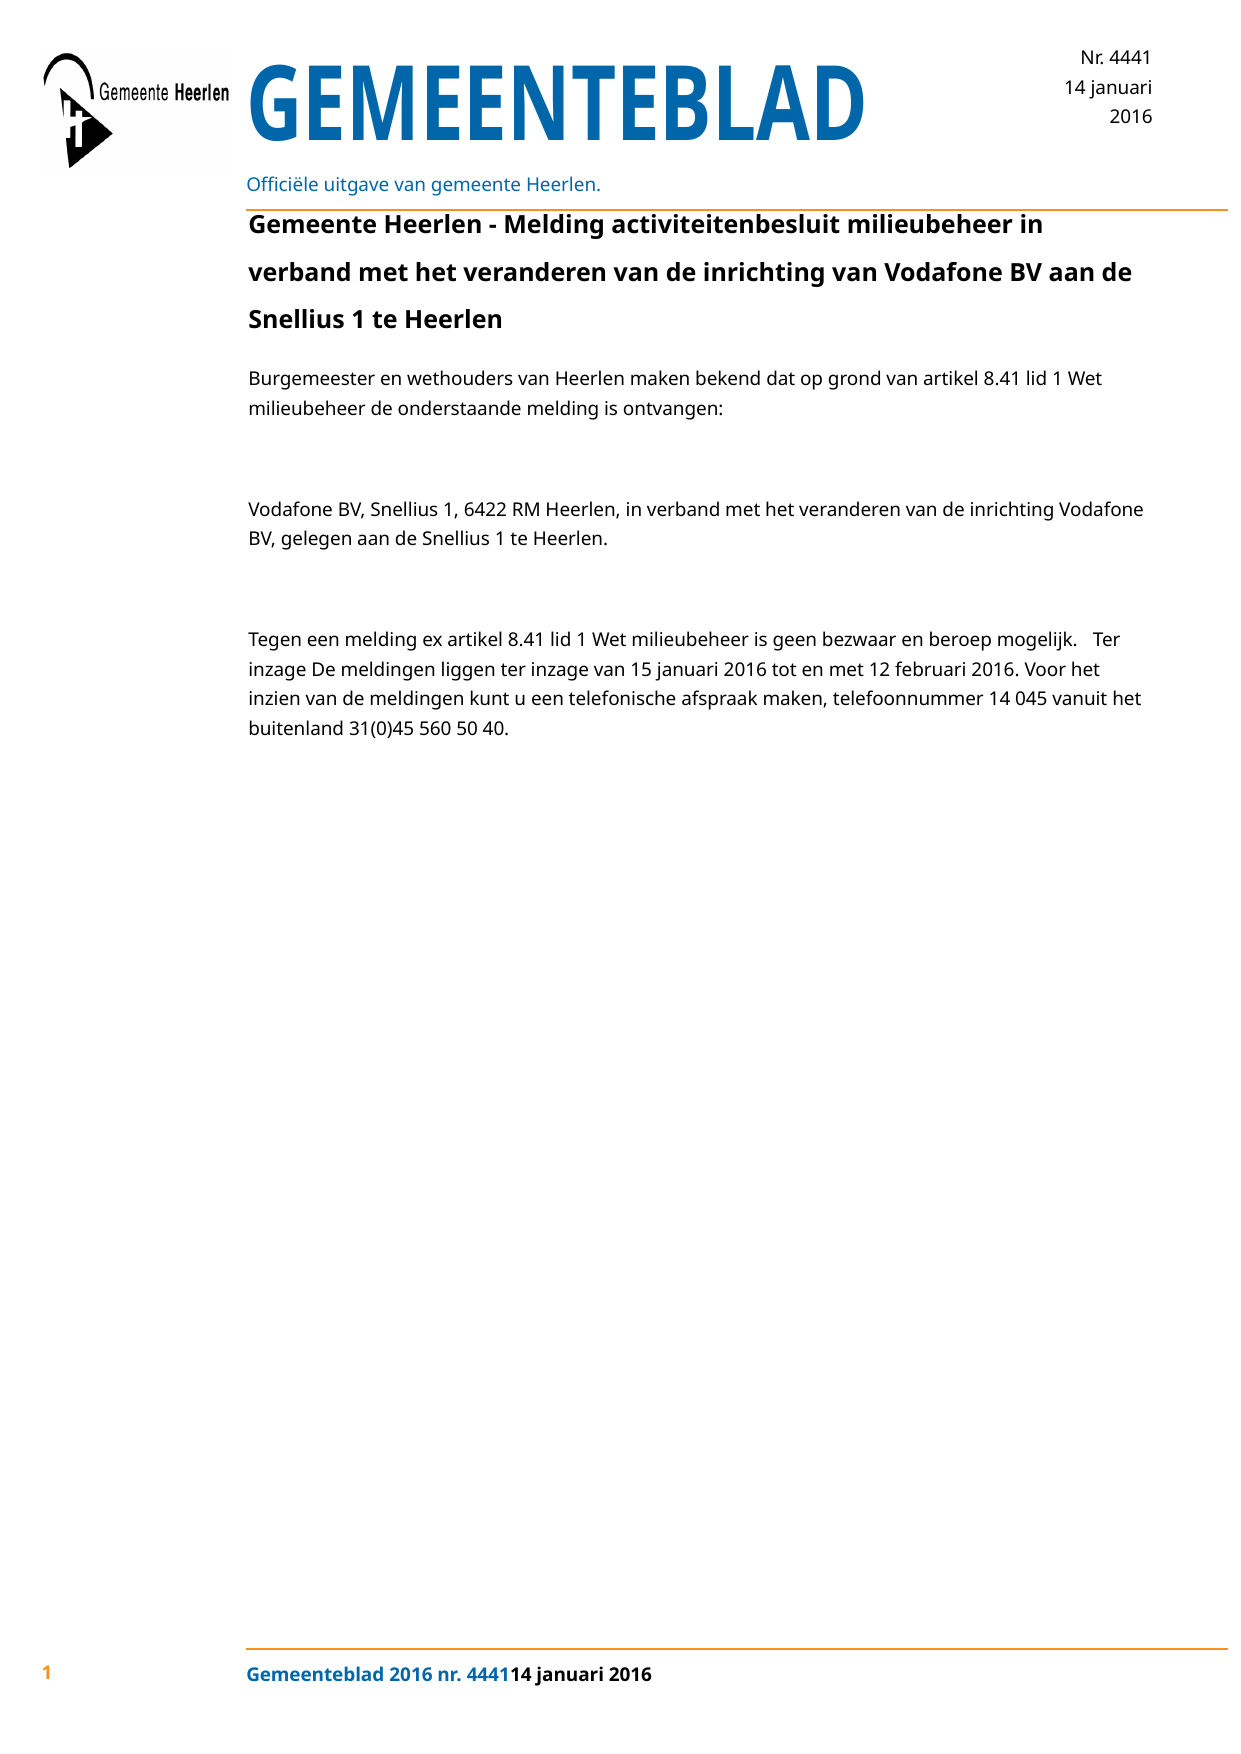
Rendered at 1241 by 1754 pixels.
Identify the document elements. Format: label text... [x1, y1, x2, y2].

text Tegen een melding ex artikel 8.41 lid 1 Wet milieubeheer is geen bezwaar en beroep mogelijk. Ter inzage De meldingen liggen ter inzage van 15 januari 2016 tot en met 12 februari 2016. Voor het inzien van de meldingen kunt u een telefonische afspraak maken, telefoonnummer 14 045 vanuit het buitenland 31(0)45 560 50 40. [248, 626, 1152, 741]
text Burgemeester en wethouders van Heerlen maken bekend dat op grond van artikel 8.41 lid 1 Wet milieubeheer de onderstaande melding is ontvangen: [248, 366, 1152, 421]
text Gemeente Heerlen - Melding activiteitenbesluit milieubeheer in verband met het veranderen van de inrichting van Vodafone BV aan de Snellius 1 te Heerlen [248, 211, 1152, 336]
picture [41, 47, 231, 172]
text Vodafone BV, Snellius 1, 6422 RM Heerlen, in verband met het veranderen van de inrichting Vodafone BV, gelegen aan de Snellius 1 te Heerlen. [248, 496, 1152, 551]
